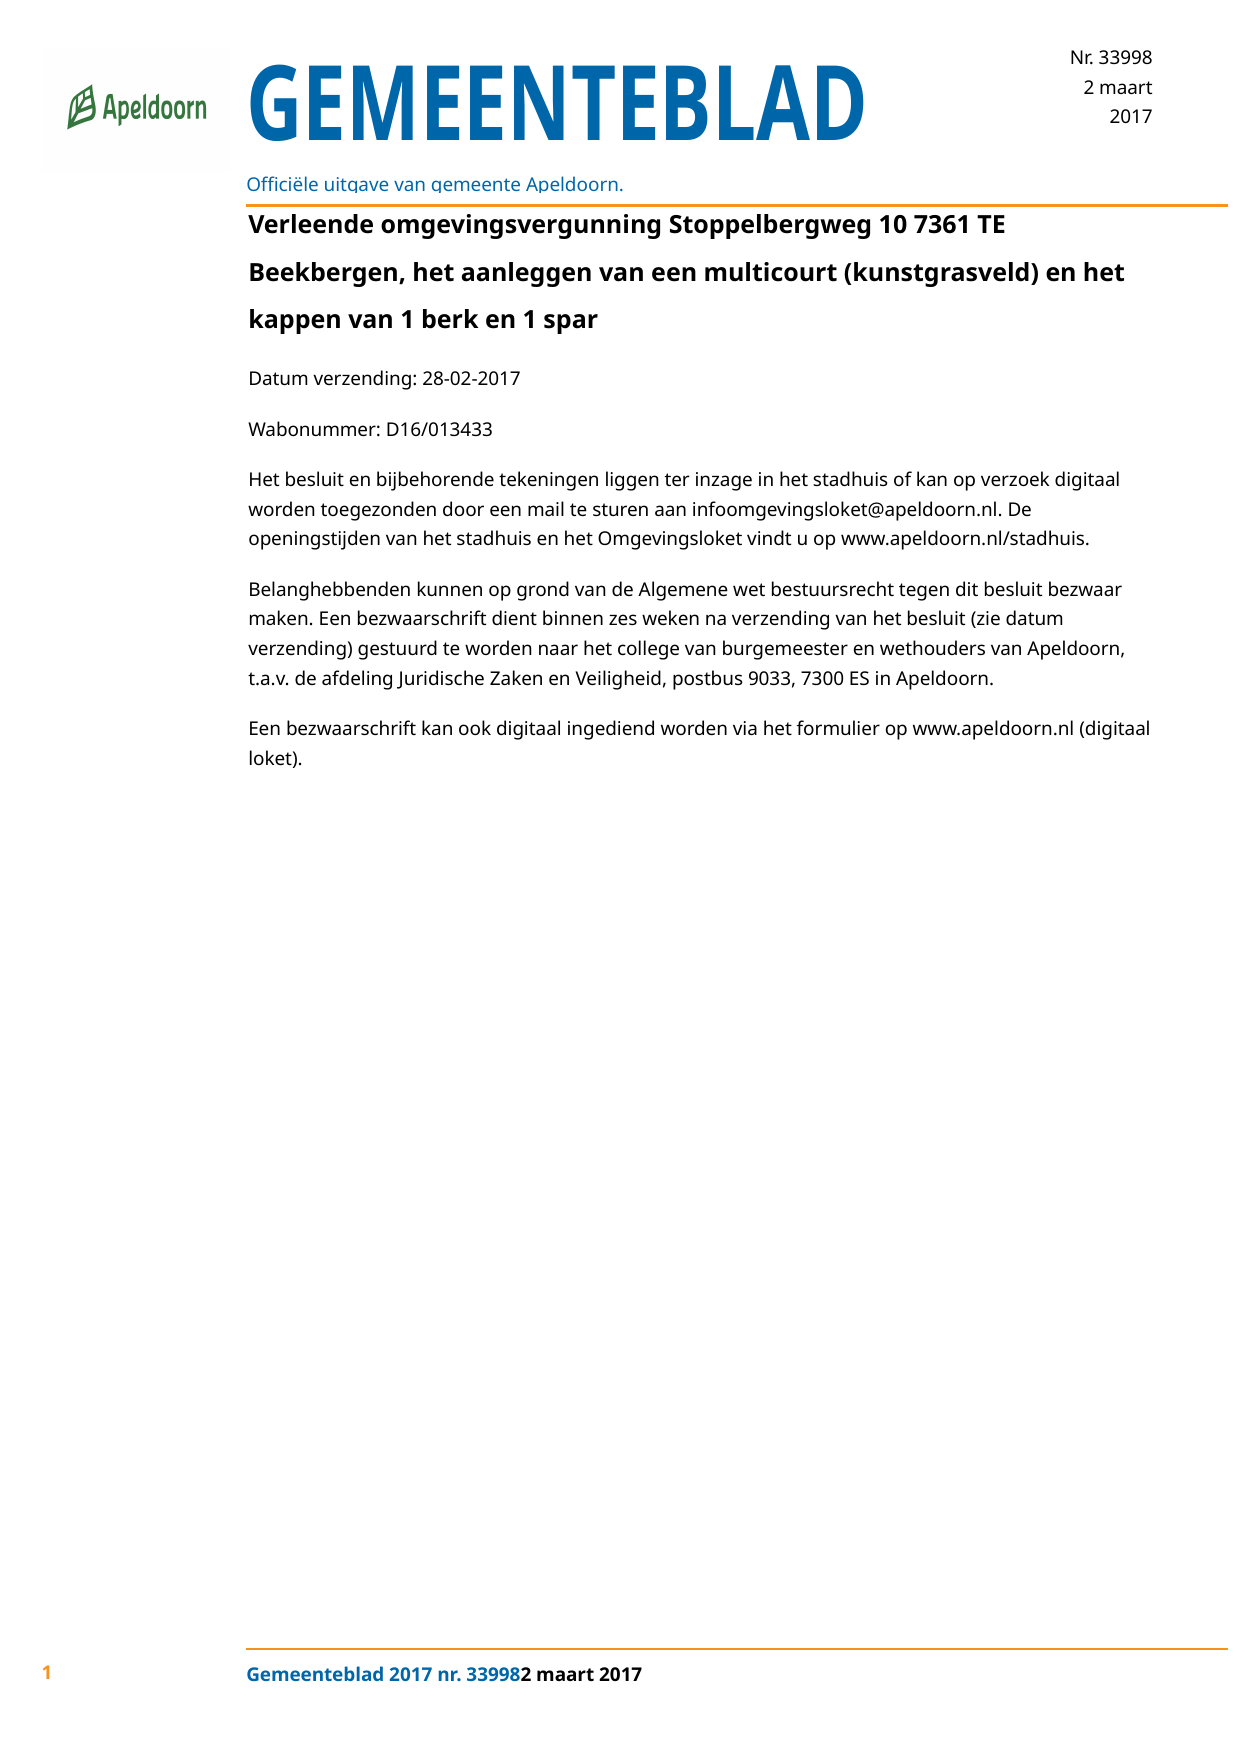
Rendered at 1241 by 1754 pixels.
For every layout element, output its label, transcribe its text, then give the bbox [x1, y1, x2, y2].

text Een bezwaarschrift kan ook digitaal ingediend worden via het formulier op www.apeldoorn.nl (digitaal loket). [248, 715, 1152, 770]
text Het besluit en bijbehorende tekeningen liggen ter inzage in het stadhuis of kan op verzoek digitaal worden toegezonden door een mail te sturen aan infoomgevingsloket@apeldoorn.nl. De openingstijden van het stadhuis en het Omgevingsloket vindt u op www.apeldoorn.nl/stadhuis. [248, 466, 1152, 551]
text Wabonummer: D16/013433 [248, 416, 1152, 442]
picture [41, 47, 231, 172]
text Verleende omgevingsvergunning Stoppelbergweg 10 7361 TE Beekbergen, het aanleggen van een multicourt (kunstgrasveld) en het kappen van 1 berk en 1 spar [248, 207, 1152, 336]
text Belanghebbenden kunnen op grond van de Algemene wet bestuursrecht tegen dit besluit bezwaar maken. Een bezwaarschrift dient binnen zes weken na verzending van het besluit (zie datum verzending) gestuurd te worden naar het college van burgemeester en wethouders van Apeldoorn, t.a.v. de afdeling Juridische Zaken en Veiligheid, postbus 9033, 7300 ES in Apeldoorn. [248, 576, 1152, 690]
text Datum verzending: 28-02-2017 [248, 366, 1152, 391]
